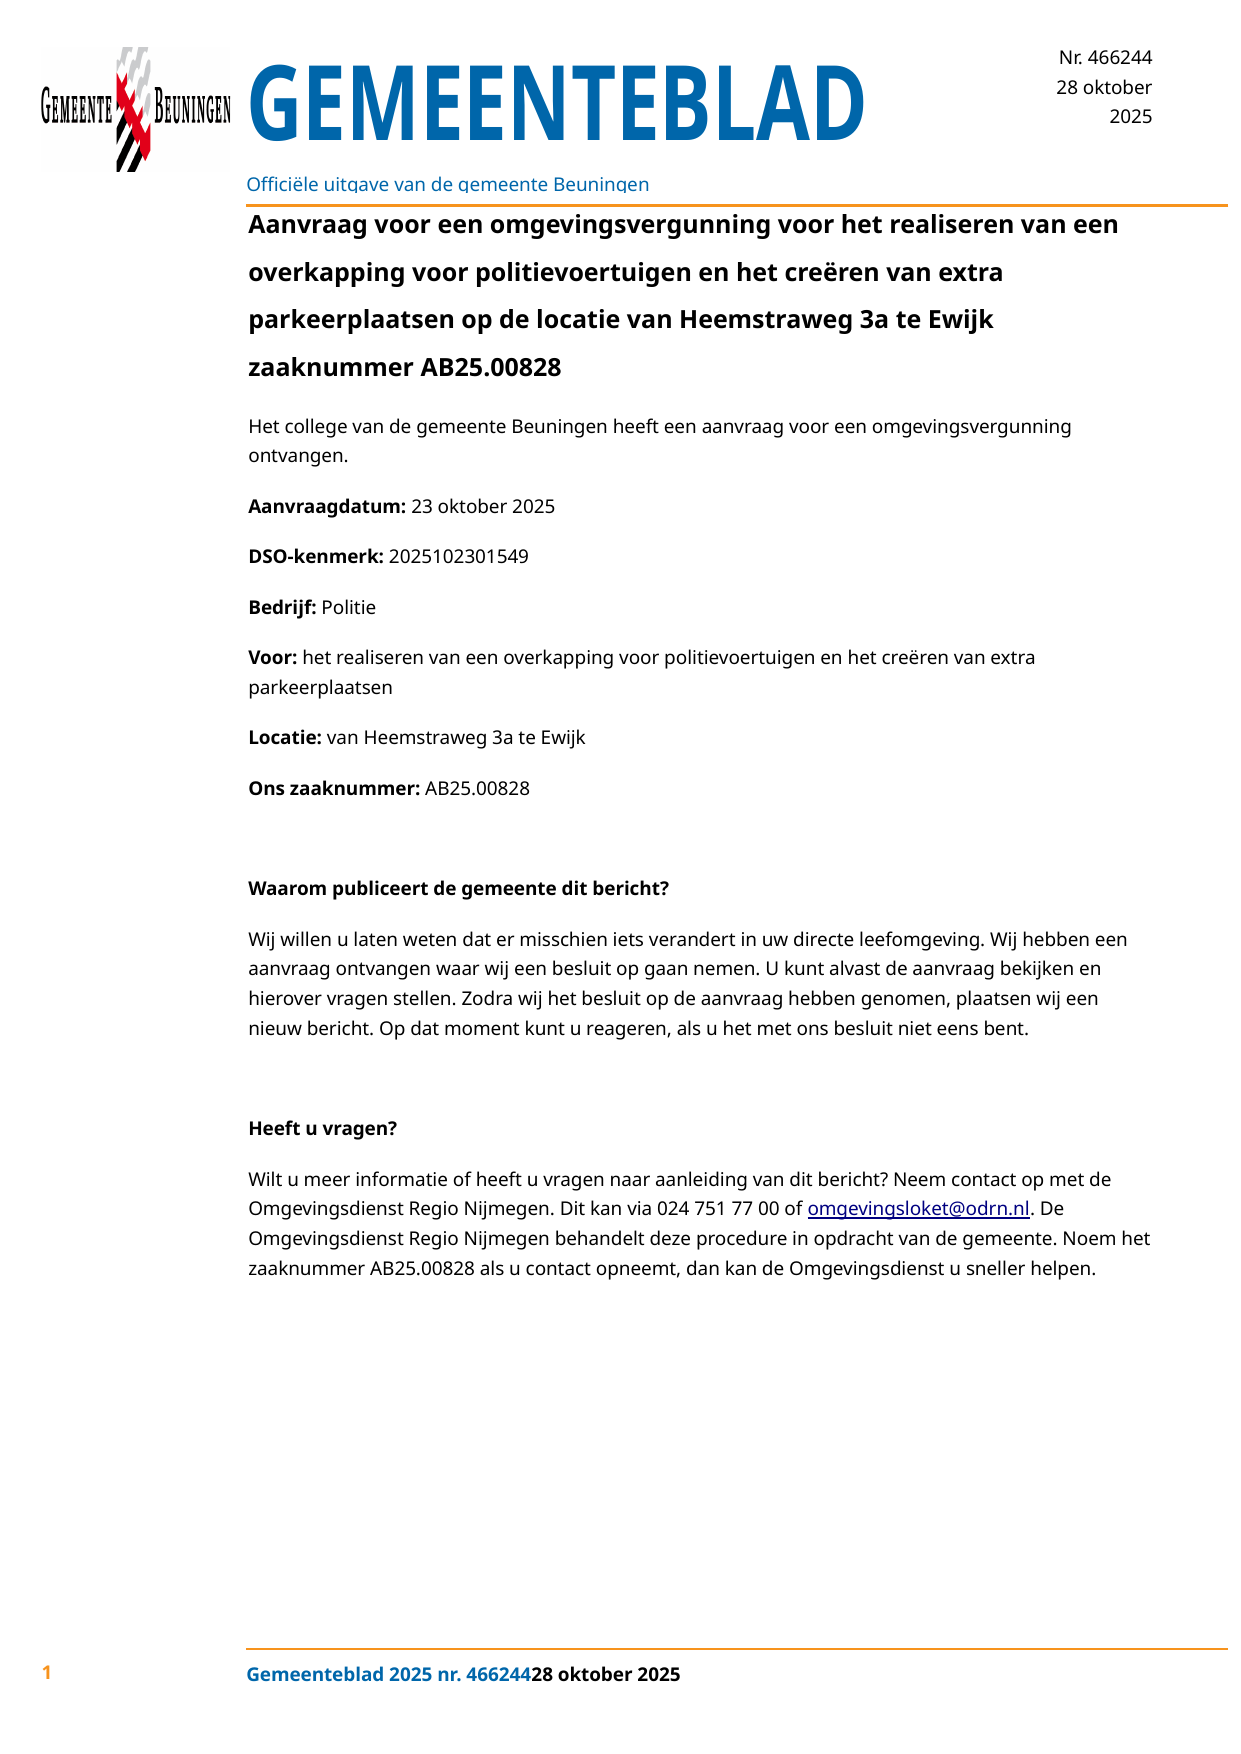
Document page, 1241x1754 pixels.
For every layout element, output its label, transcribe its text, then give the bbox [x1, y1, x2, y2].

text Het college van de gemeente Beuningen heeft een aanvraag voor een omgevingsvergunning ontvangen. [248, 413, 1152, 468]
text Wij willen u laten weten dat er misschien iets verandert in uw directe leefomgeving. Wij hebben een aanvraag ontvangen waar wij een besluit op gaan nemen. U kunt alvast de aanvraag bekijken en hierover vragen stellen. Zodra wij het besluit op de aanvraag hebben genomen, plaatsen wij een nieuw bericht. Op dat moment kunt u reageren, als u het met ons besluit niet eens bent. [248, 926, 1152, 1041]
text Ons zaaknummer: AB25.00828 [248, 775, 1152, 801]
text Heeft u vragen? [248, 1116, 1152, 1141]
picture [41, 47, 231, 172]
text Bedrijf: Politie [248, 594, 1152, 620]
text Aanvraagdatum: 23 oktober 2025 [248, 493, 1152, 519]
text DSO-kenmerk: 2025102301549 [248, 543, 1152, 569]
text Waarom publiceert de gemeente dit bericht? [248, 876, 1152, 901]
text Wilt u meer informatie of heeft u vragen naar aanleiding van dit bericht? Neem contact op met de Omgevingsdienst Regio Nijmegen. Dit kan via 024 751 77 00 of omgevingsloket@odrn.nl. De Omgevingsdienst Regio Nijmegen behandelt deze procedure in opdracht van de gemeente. Noem het zaaknummer AB25.00828 als u contact opneemt, dan kan de Omgevingsdienst u sneller helpen. [248, 1166, 1152, 1281]
text Aanvraag voor een omgevingsvergunning voor het realiseren van een overkapping voor politievoertuigen en het creëren van extra parkeerplaatsen op de locatie van Heemstraweg 3a te Ewijk zaaknummer AB25.00828 [248, 207, 1152, 384]
text Locatie: van Heemstraweg 3a te Ewijk [248, 724, 1152, 750]
text Voor: het realiseren van een overkapping voor politievoertuigen en het creëren van extra parkeerplaatsen [248, 644, 1152, 700]
